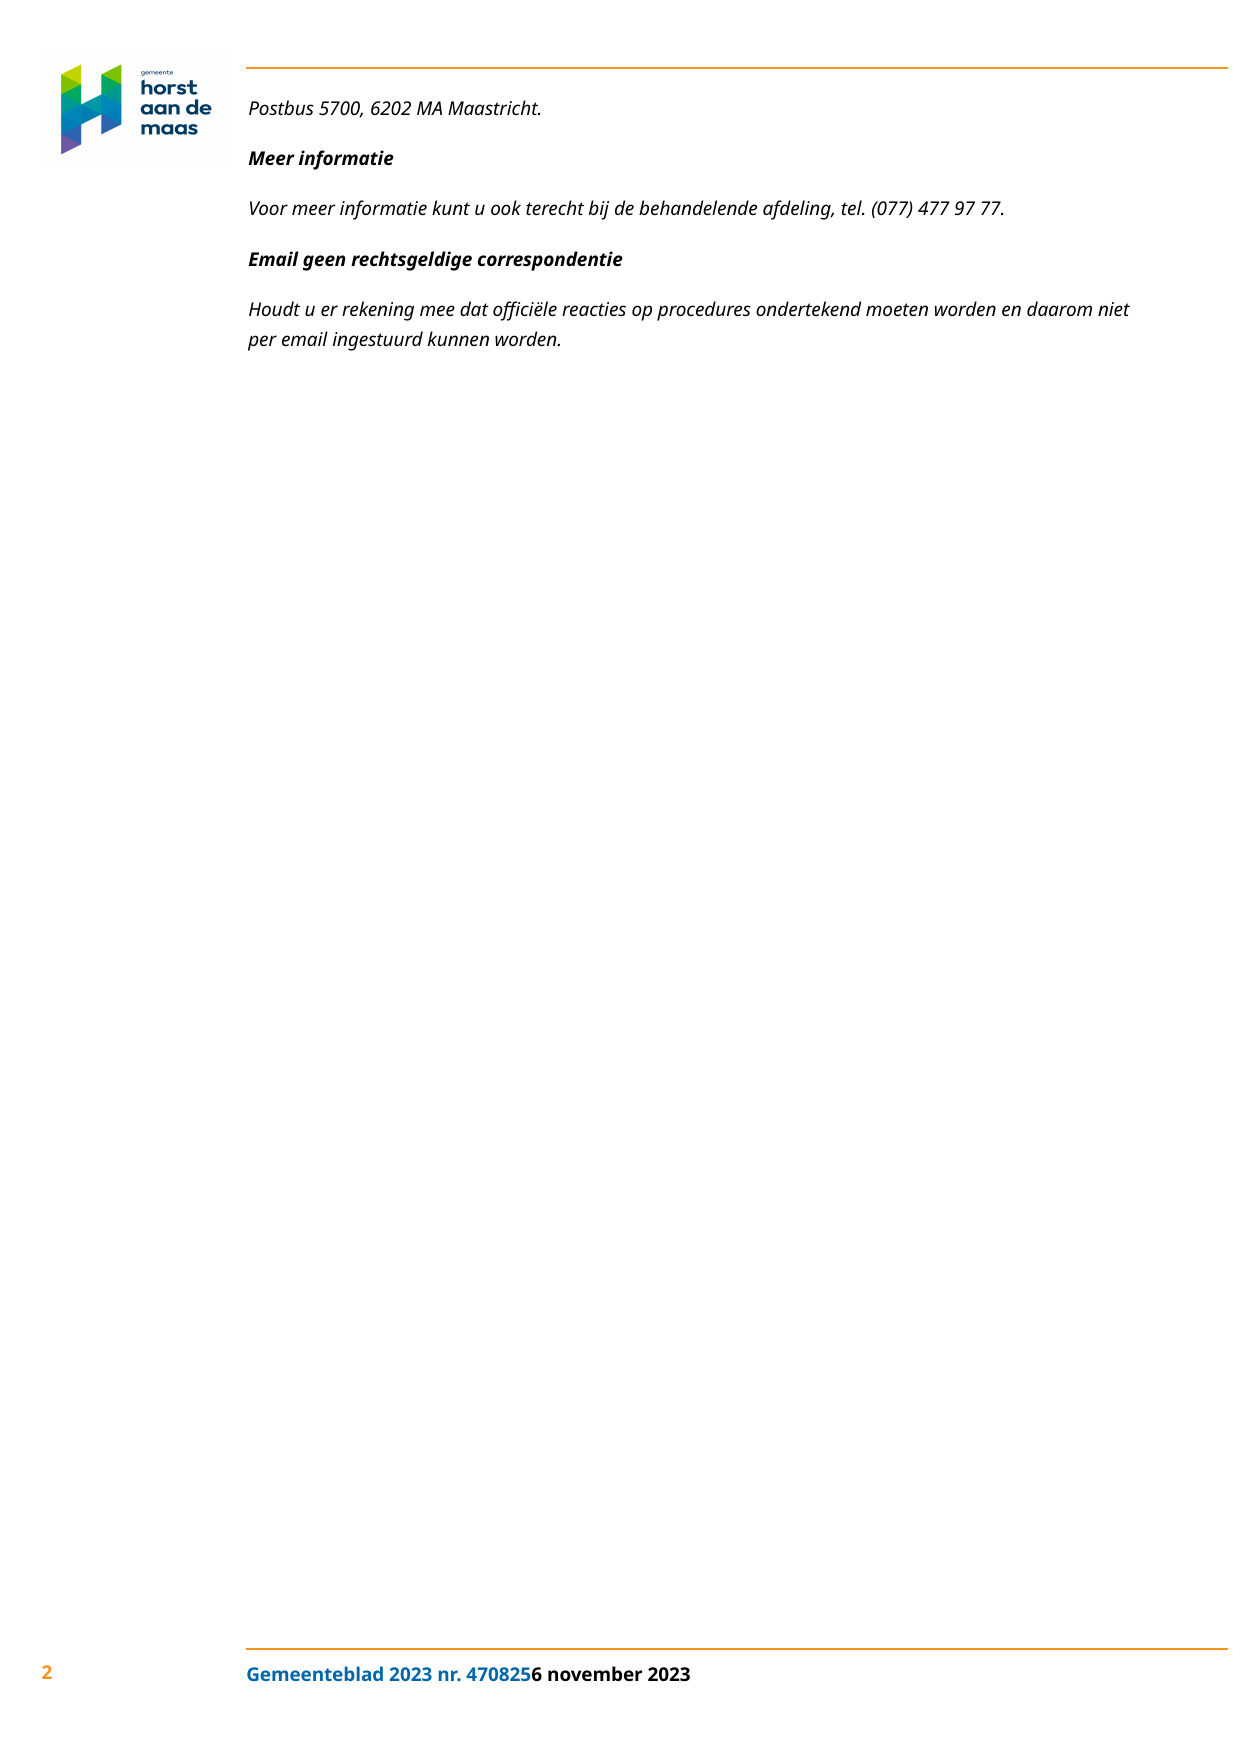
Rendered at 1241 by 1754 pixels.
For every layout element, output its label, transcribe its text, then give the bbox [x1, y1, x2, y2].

picture [41, 47, 231, 172]
text Meer informatie [248, 145, 1152, 171]
text Voor meer informatie kunt u ook terecht bij de behandelende afdeling, tel. (077) 477 97 77. [248, 196, 1152, 221]
text Postbus 5700, 6202 MA Maastricht. [248, 95, 1152, 121]
text Houdt u er rekening mee dat officiële reacties op procedures ondertekend moeten worden en daarom niet per email ingestuurd kunnen worden. [248, 296, 1152, 352]
text Email geen rechtsgeldige correspondentie [248, 246, 1152, 272]
